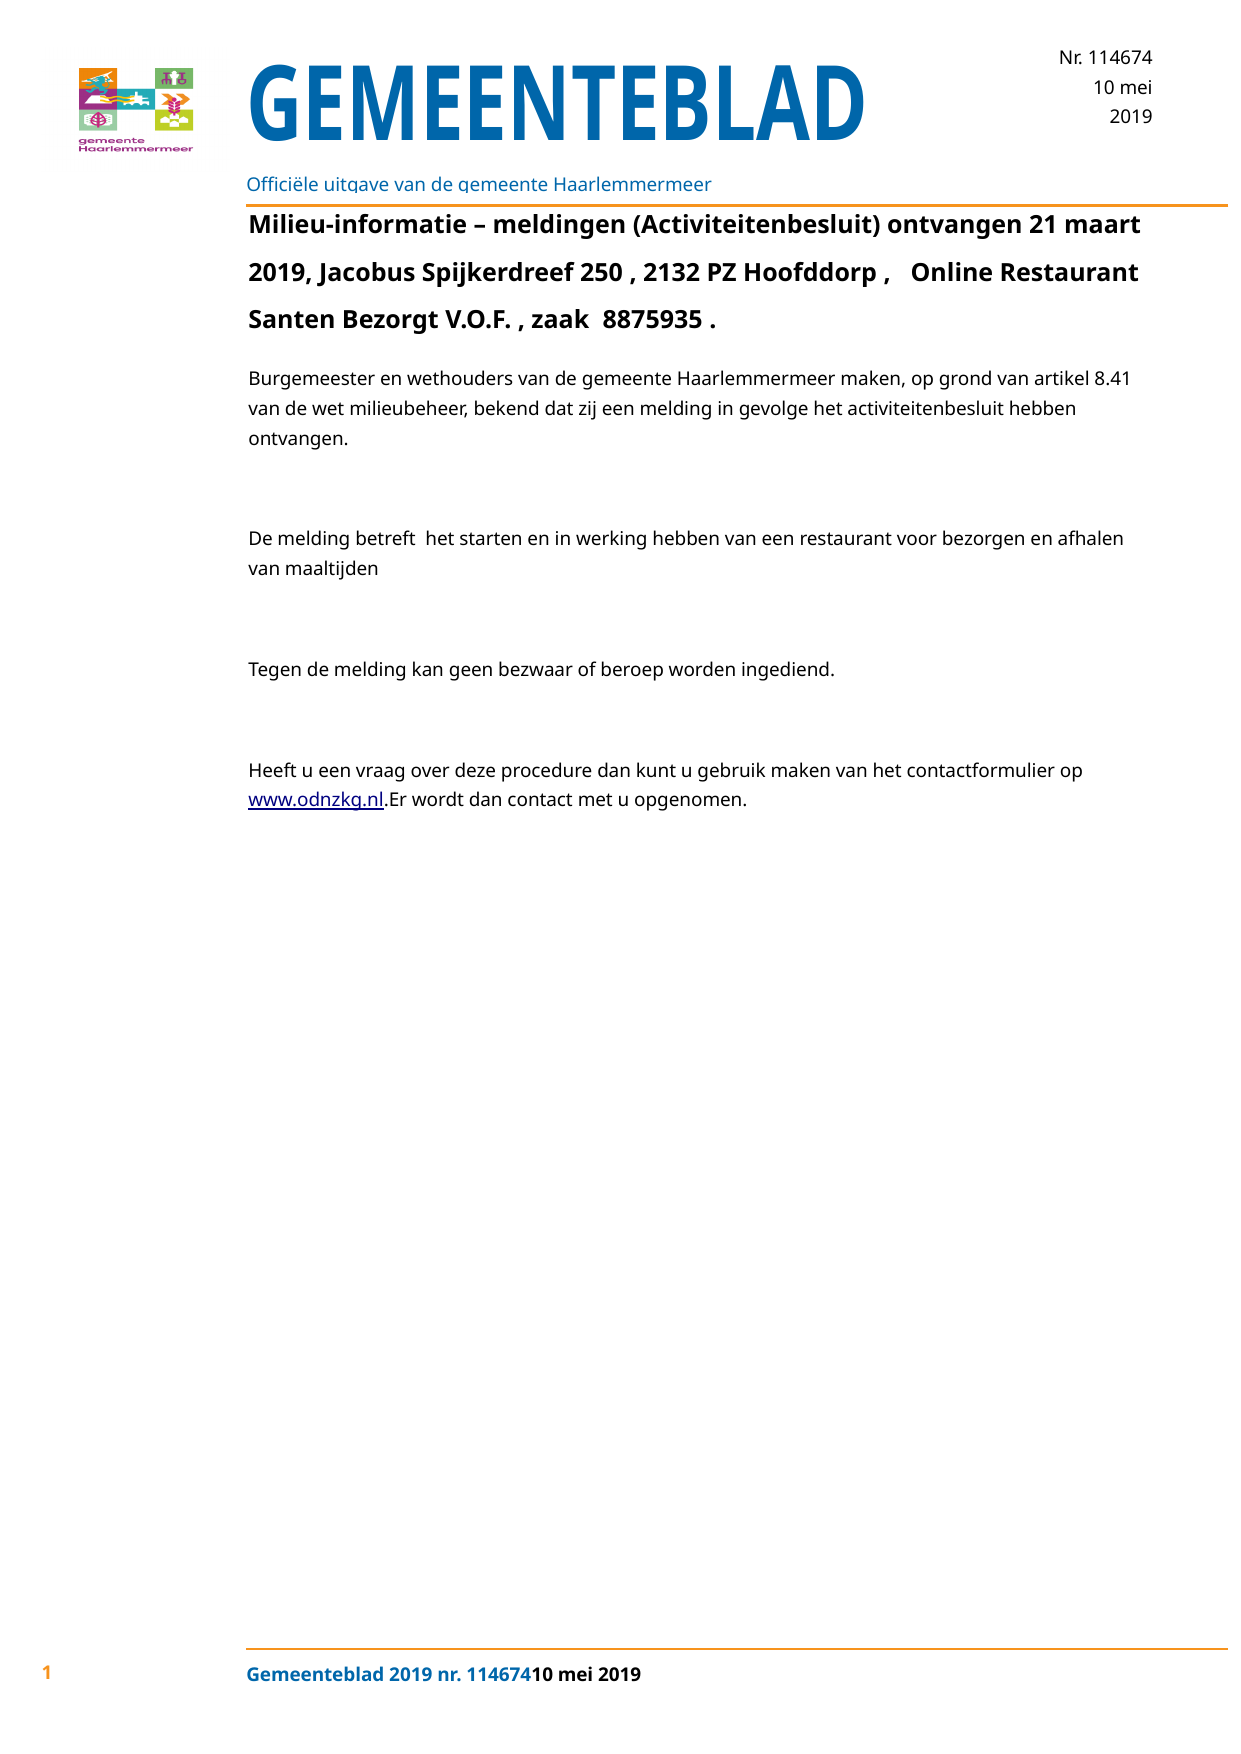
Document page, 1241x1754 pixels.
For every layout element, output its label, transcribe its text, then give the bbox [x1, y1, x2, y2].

text Burgemeester en wethouders van de gemeente Haarlemmermeer maken, op grond van artikel 8.41 van de wet milieubeheer, bekend dat zij een melding in gevolge het activiteitenbesluit hebben ontvangen. [248, 366, 1152, 450]
text Milieu-informatie – meldingen (Activiteitenbesluit) ontvangen 21 maart 2019, Jacobus Spijkerdreef 250 , 2132 PZ Hoofddorp , Online Restaurant Santen Bezorgt V.O.F. , zaak 8875935 . [248, 207, 1152, 336]
text Tegen de melding kan geen bezwaar of beroep worden ingediend. [248, 656, 1152, 682]
text De melding betreft het starten en in werking hebben van een restaurant voor bezorgen en afhalen van maaltijden [248, 526, 1152, 581]
picture [41, 47, 231, 172]
text Heeft u een vraag over deze procedure dan kunt u gebruik maken van het contactformulier op www.odnzkg.nl.Er wordt dan contact met u opgenomen. [248, 757, 1152, 812]
